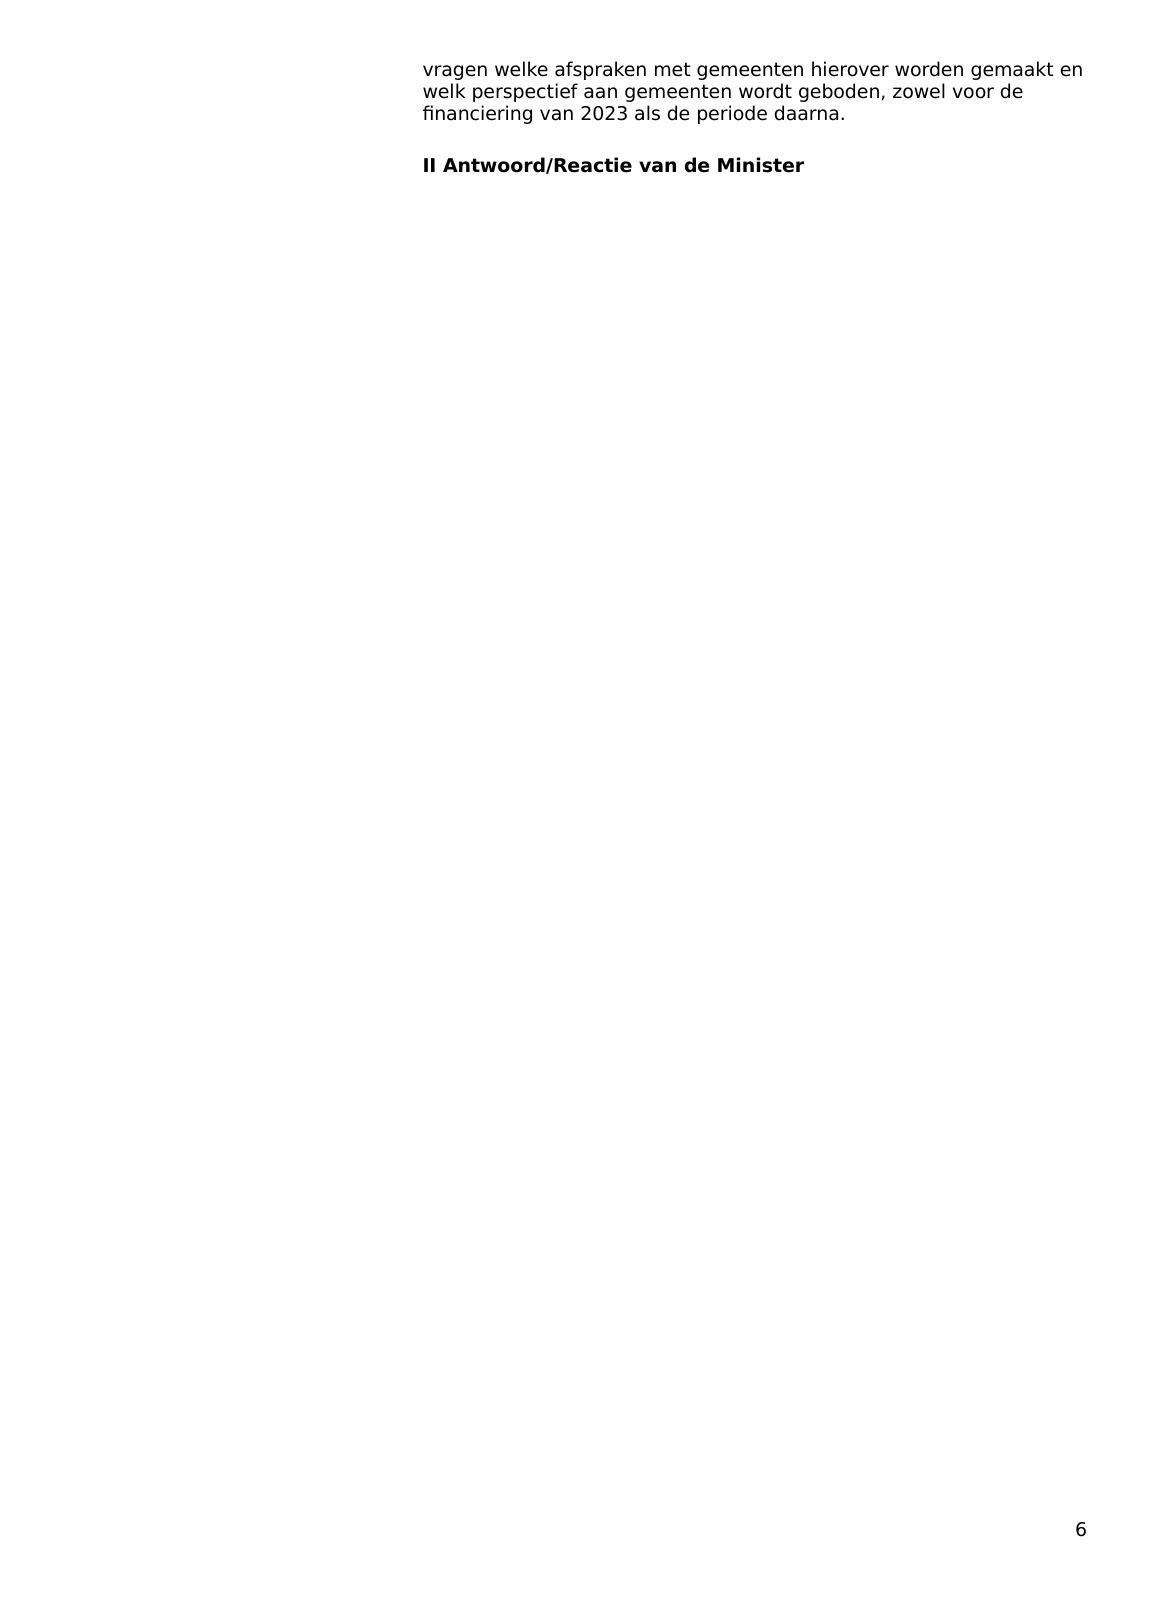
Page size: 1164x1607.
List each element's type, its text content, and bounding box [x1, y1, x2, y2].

subtitle II Antwoord/Reactie van de Minister [422, 155, 1087, 177]
text vragen welke afspraken met gemeenten hierover worden gemaakt en welk perspectief aan gemeenten wordt geboden, zowel voor de financiering van 2023 als de periode daarna. [422, 59, 1087, 125]
